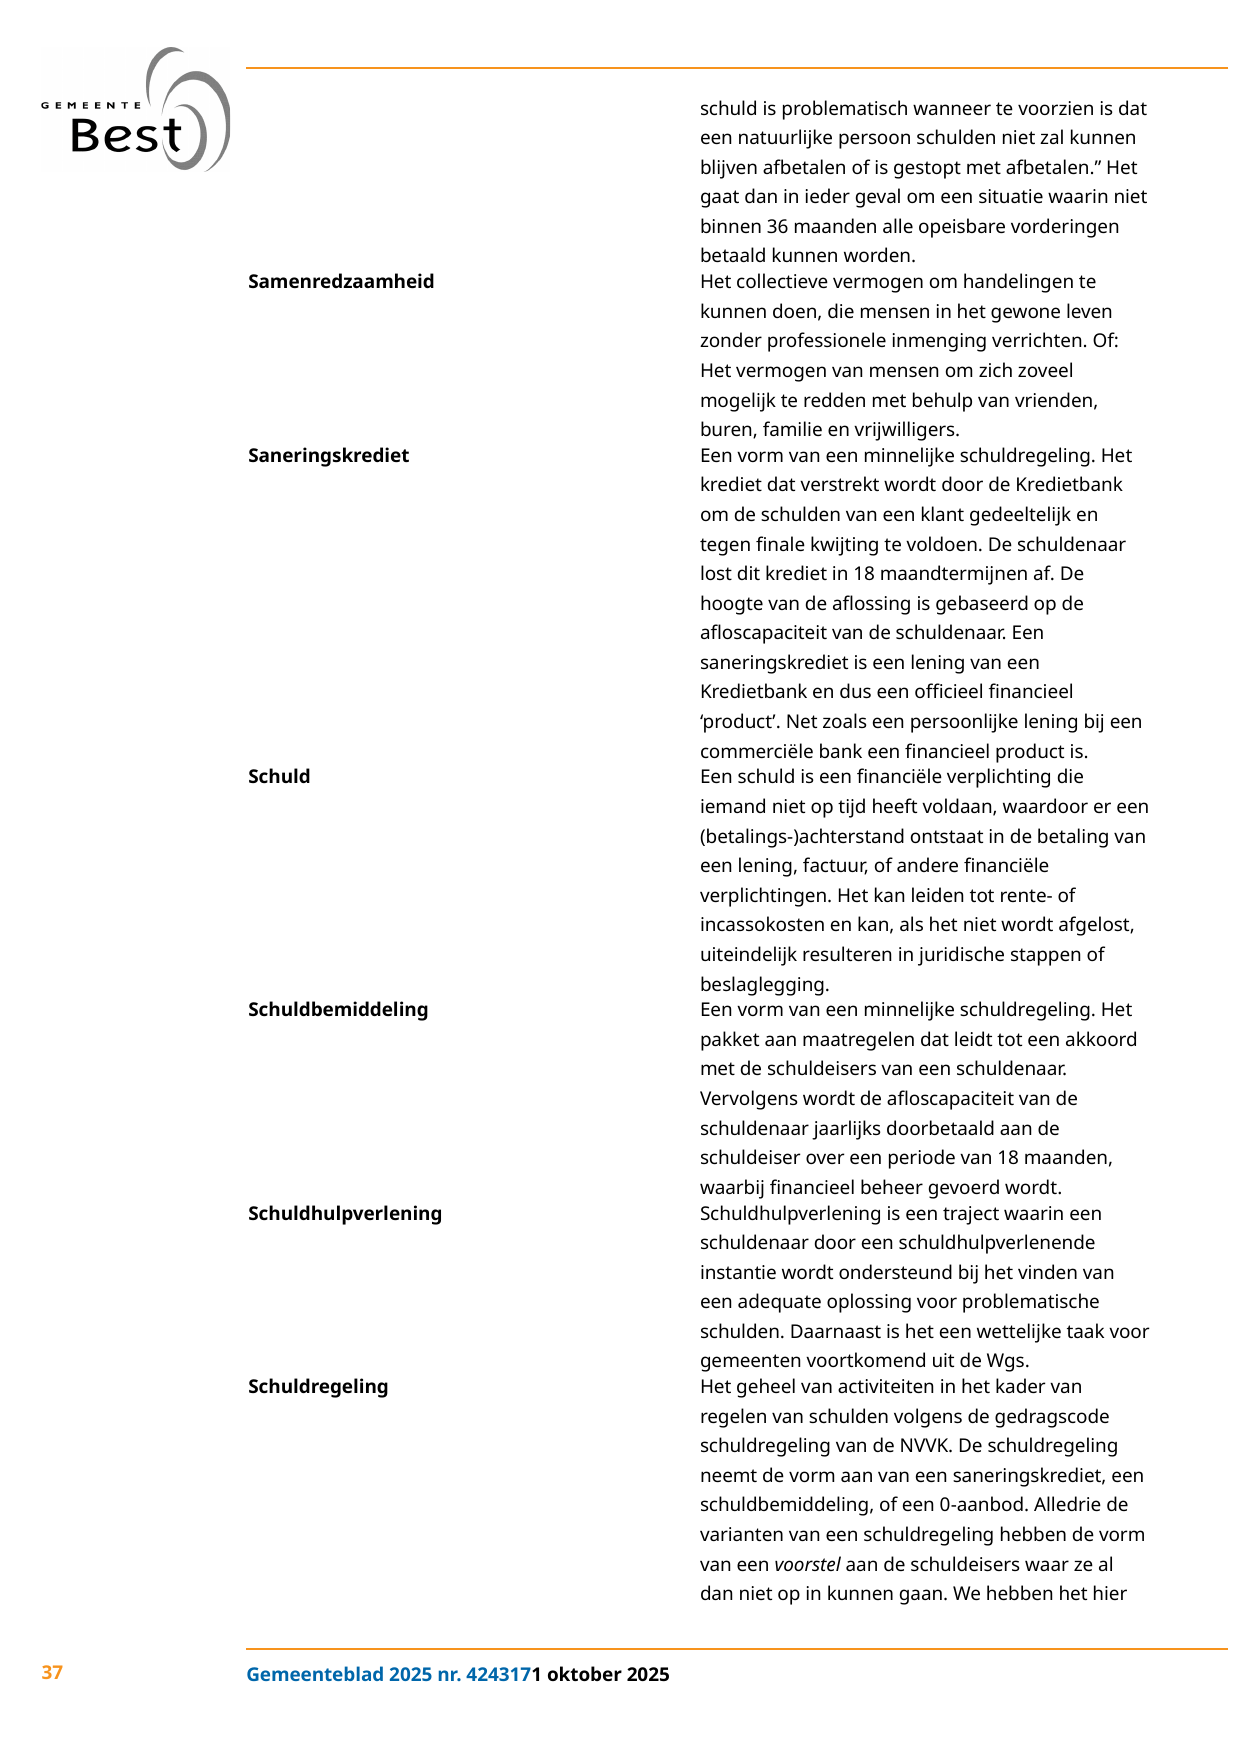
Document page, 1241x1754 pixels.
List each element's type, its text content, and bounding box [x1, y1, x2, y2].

table_cell Saneringskrediet [248, 442, 700, 764]
table_cell Schuldbemiddeling [248, 996, 700, 1200]
table_cell Schuld [248, 764, 700, 996]
table_cell Een schuld is een financiële verplichting die iemand niet op tijd heeft voldaan, waardoor er een (betalings-)achterstand ontstaat in de betaling van een lening, factuur, of andere financiële verplichtingen. Het kan leiden tot rente- of incassokosten en kan, als het niet wordt afgelost, uiteindelijk resulteren in juridische stappen of beslaglegging. [700, 764, 1152, 996]
table_cell Een vorm van een minnelijke schuldregeling. Het krediet dat verstrekt wordt door de Kredietbank om de schulden van een klant gedeeltelijk en tegen finale kwijting te voldoen. De schuldenaar lost dit krediet in 18 maandtermijnen af. De hoogte van de aflossing is gebaseerd op de afloscapaciteit van de schuldenaar. Een saneringskrediet is een lening van een Kredietbank en dus een officieel financieel ‘product’. Net zoals een persoonlijke lening bij een commerciële bank een financieel product is. [700, 442, 1152, 764]
table_cell Schuldregeling [248, 1373, 700, 1606]
table_cell Schuldhulpverlening [248, 1200, 700, 1373]
table_cell Het geheel van activiteiten in het kader van regelen van schulden volgens de gedragscode schuldregeling van de NVVK. De schuldregeling neemt de vorm aan van een saneringskrediet, een schuldbemiddeling, of een 0‑aanbod. Alledrie de varianten van een schuldregeling hebben de vorm van een voorstel aan de schuldeisers waar ze al dan niet op in kunnen gaan. We hebben het hier [700, 1373, 1152, 1606]
table_cell Schuldhulpverlening is een traject waarin een schuldenaar door een schuldhulpverlenende instantie wordt ondersteund bij het vinden van een adequate oplossing voor problematische schulden. Daarnaast is het een wettelijke taak voor gemeenten voortkomend uit de Wgs. [700, 1200, 1152, 1373]
picture [41, 47, 231, 172]
table_cell schuld is problematisch wanneer te voorzien is dat een natuurlijke persoon schulden niet zal kunnen blijven afbetalen of is gestopt met afbetalen.” Het gaat dan in ieder geval om een situatie waarin niet binnen 36 maanden alle opeisbare vorderingen betaald kunnen worden. [700, 95, 1152, 268]
table_cell Een vorm van een minnelijke schuldregeling. Het pakket aan maatregelen dat leidt tot een akkoord met de schuldeisers van een schuldenaar. Vervolgens wordt de afloscapaciteit van de schuldenaar jaarlijks doorbetaald aan de schuldeiser over een periode van 18 maanden, waarbij financieel beheer gevoerd wordt. [700, 996, 1152, 1200]
table_cell [248, 95, 700, 268]
table_cell Het collectieve vermogen om handelingen te kunnen doen, die mensen in het gewone leven zonder professionele inmenging verrichten. Of: Het vermogen van mensen om zich zoveel mogelijk te redden met behulp van vrienden, buren, familie en vrijwilligers. [700, 269, 1152, 442]
table_cell Samenredzaamheid [248, 269, 700, 442]
